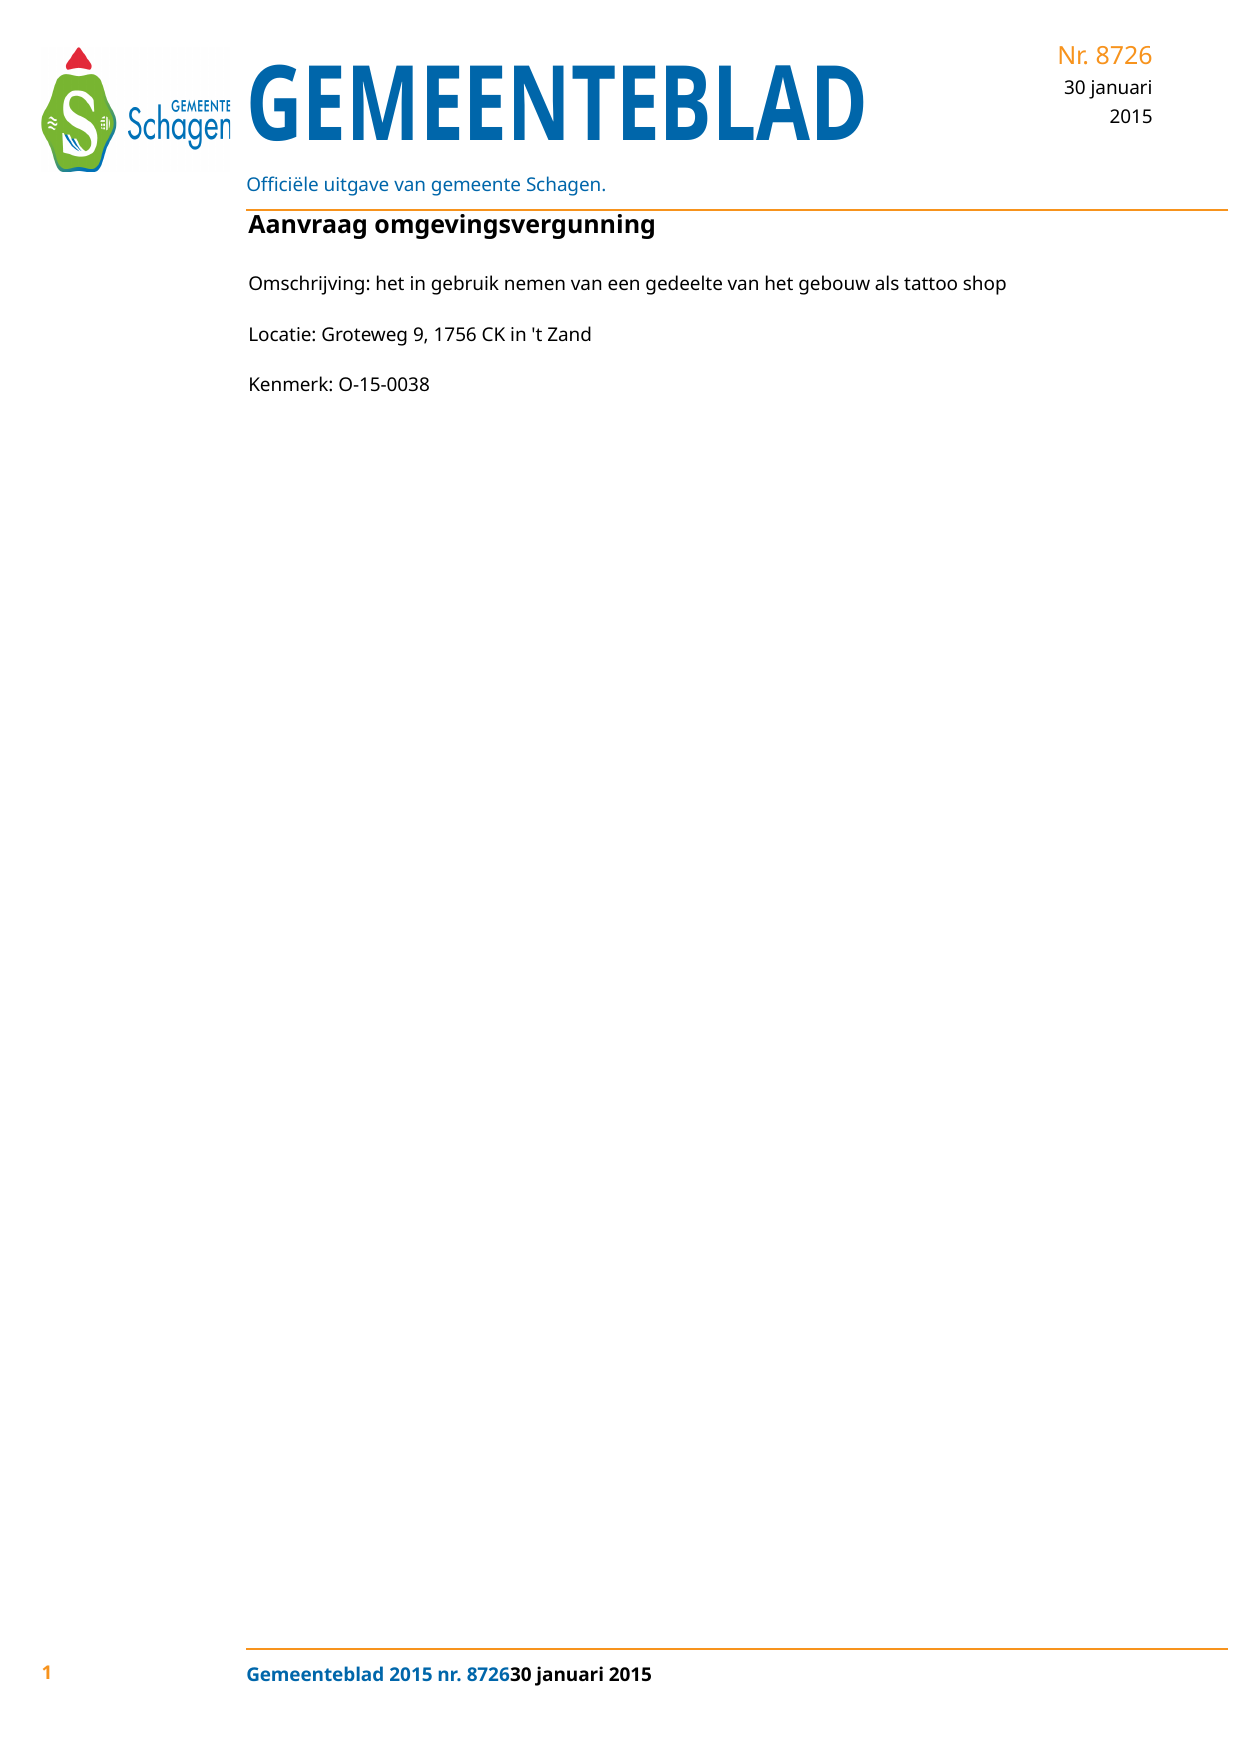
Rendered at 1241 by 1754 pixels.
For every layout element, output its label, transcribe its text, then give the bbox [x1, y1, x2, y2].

text Aanvraag omgevingsvergunning [248, 211, 1152, 241]
picture [41, 47, 231, 172]
text Omschrijving: het in gebruik nemen van een gedeelte van het gebouw als tattoo shop [248, 270, 1152, 296]
text Kenmerk: O-15-0038 [248, 371, 1152, 397]
text Locatie: Groteweg 9, 1756 CK in 't Zand [248, 321, 1152, 346]
